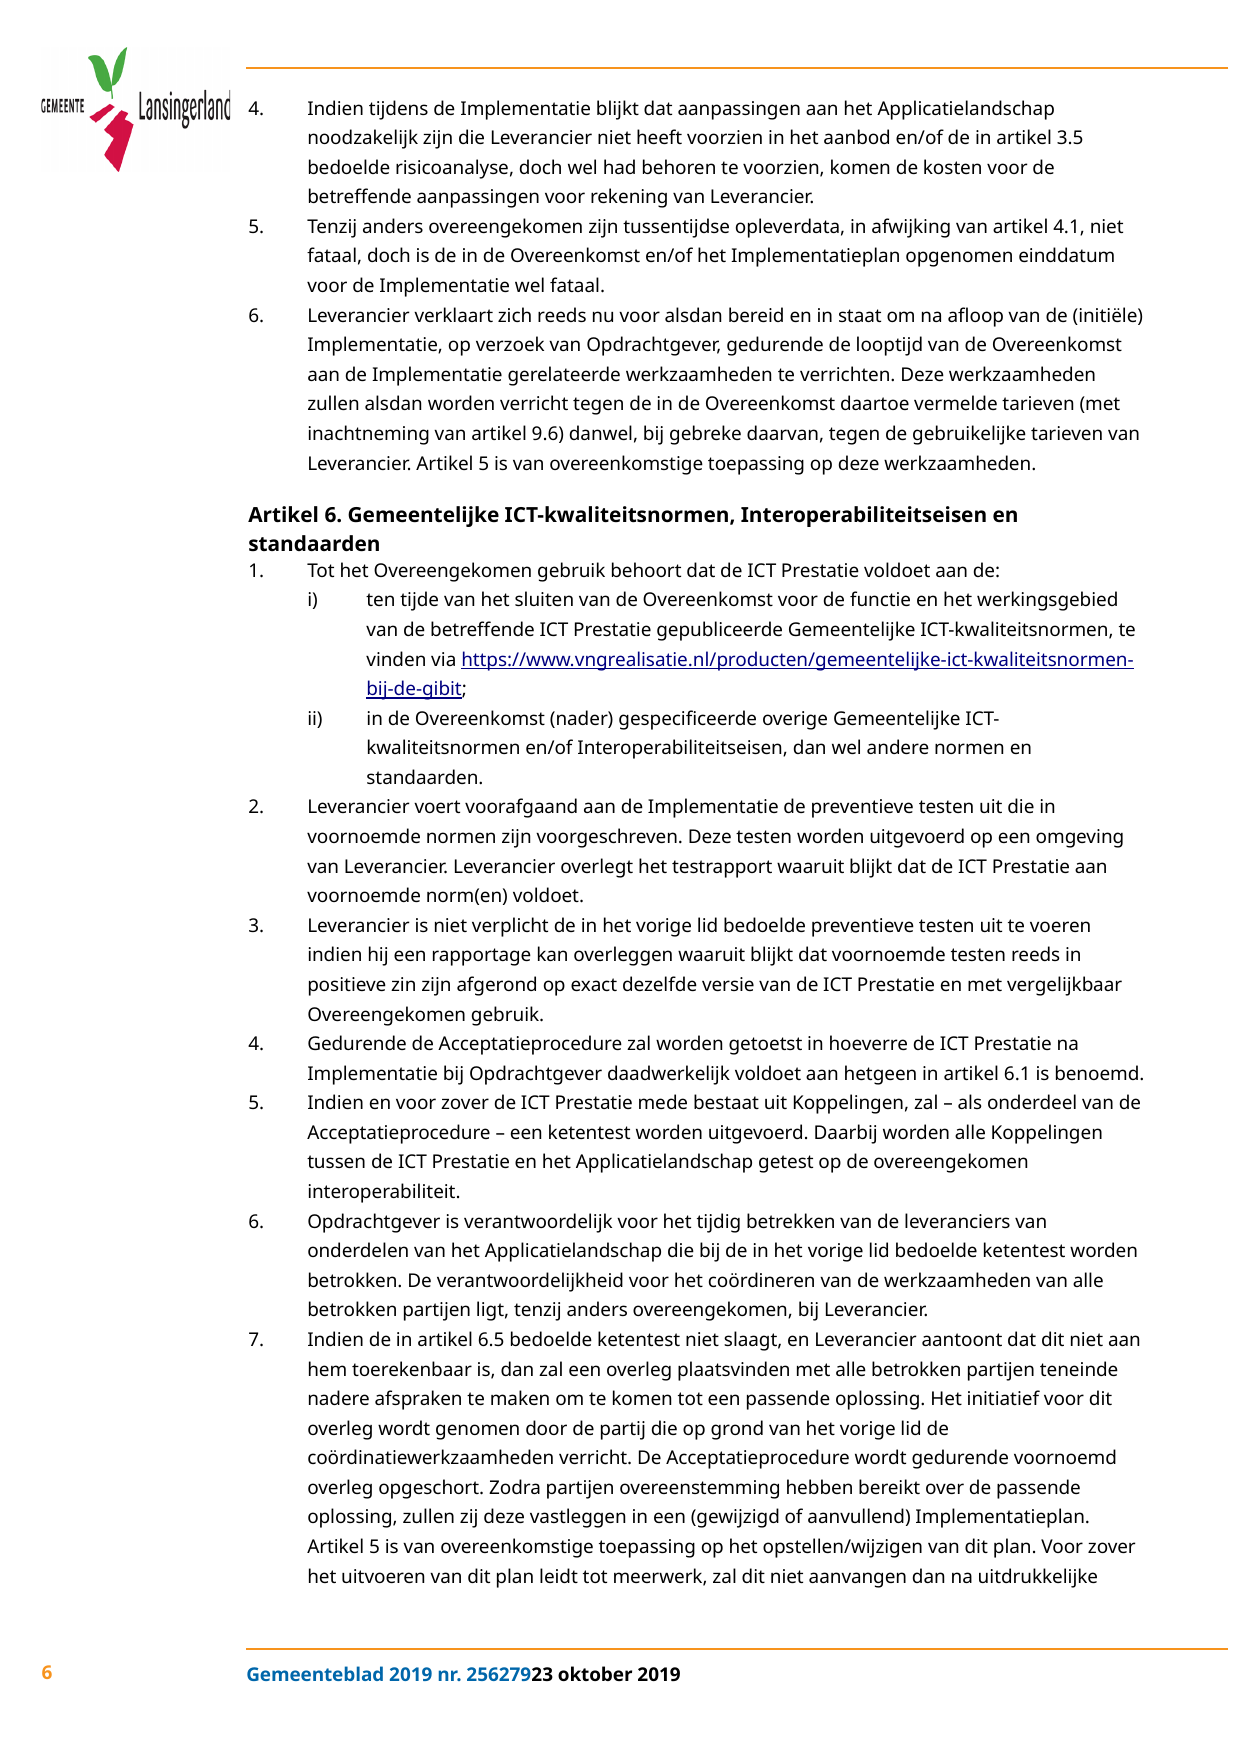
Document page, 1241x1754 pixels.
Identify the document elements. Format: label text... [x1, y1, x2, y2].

list in de Overeenkomst (nader) gespecificeerde overige Gemeentelijke ICT-kwaliteitsnormen en/of Interoperabiliteitseisen, dan wel andere normen en standaarden. [307, 705, 1152, 790]
list Tot het Overeengekomen gebruik behoort dat de ICT Prestatie voldoet aan de: [248, 557, 1152, 583]
list Leverancier is niet verplicht de in het vorige lid bedoelde preventieve testen uit te voeren indien hij een rapportage kan overleggen waaruit blijkt dat voornoemde testen reeds in positieve zin zijn afgerond op exact dezelfde versie van de ICT Prestatie en met vergelijkbaar Overeengekomen gebruik. [248, 912, 1152, 1027]
list Leverancier voert voorafgaand aan de Implementatie de preventieve testen uit die in voornoemde normen zijn voorgeschreven. Deze testen worden uitgevoerd op een omgeving van Leverancier. Leverancier overlegt het testrapport waaruit blijkt dat de ICT Prestatie aan voornoemde norm(en) voldoet. [248, 794, 1152, 908]
list Leverancier verklaart zich reeds nu voor alsdan bereid en in staat om na afloop van de (initiële) Implementatie, op verzoek van Opdrachtgever, gedurende de looptijd van de Overeenkomst aan de Implementatie gerelateerde werkzaamheden te verrichten. Deze werkzaamheden zullen alsdan worden verricht tegen de in de Overeenkomst daartoe vermelde tarieven (met inachtneming van artikel 9.6) danwel, bij gebreke daarvan, tegen de gebruikelijke tarieven van Leverancier. Artikel 5 is van overeenkomstige toepassing op deze werkzaamheden. [248, 302, 1152, 476]
list Indien tijdens de Implementatie blijkt dat aanpassingen aan het Applicatielandschap noodzakelijk zijn die Leverancier niet heeft voorzien in het aanbod en/of de in artikel 3.5 bedoelde risicoanalyse, doch wel had behoren te voorzien, komen de kosten voor de betreffende aanpassingen voor rekening van Leverancier. [248, 95, 1152, 209]
text Artikel 6. Gemeentelijke ICT-kwaliteitsnormen, Interoperabiliteitseisen en standaarden [248, 500, 1152, 557]
list Gedurende de Acceptatieprocedure zal worden getoetst in hoeverre de ICT Prestatie na Implementatie bij Opdrachtgever daadwerkelijk voldoet aan hetgeen in artikel 6.1 is benoemd. [248, 1030, 1152, 1086]
list Indien en voor zover de ICT Prestatie mede bestaat uit Koppelingen, zal – als onderdeel van de Acceptatieprocedure – een ketentest worden uitgevoerd. Daarbij worden alle Koppelingen tussen de ICT Prestatie en het Applicatielandschap getest op de overeengekomen interoperabiliteit. [248, 1089, 1152, 1204]
picture [41, 47, 231, 172]
list Tenzij anders overeengekomen zijn tussentijdse opleverdata, in afwijking van artikel 4.1, niet fataal, doch is de in de Overeenkomst en/of het Implementatieplan opgenomen einddatum voor de Implementatie wel fataal. [248, 213, 1152, 298]
list Indien de in artikel 6.5 bedoelde ketentest niet slaagt, en Leverancier aantoont dat dit niet aan hem toerekenbaar is, dan zal een overleg plaatsvinden met alle betrokken partijen teneinde nadere afspraken te maken om te komen tot een passende oplossing. Het initiatief voor dit overleg wordt genomen door de partij die op grond van het vorige lid de coördinatiewerkzaamheden verricht. De Acceptatieprocedure wordt gedurende voornoemd overleg opgeschort. Zodra partijen overeenstemming hebben bereikt over de passende oplossing, zullen zij deze vastleggen in een (gewijzigd of aanvullend) Implementatieplan. Artikel 5 is van overeenkomstige toepassing op het opstellen/wijzigen van dit plan. Voor zover het uitvoeren van dit plan leidt tot meerwerk, zal dit niet aanvangen dan na uitdrukkelijke [248, 1326, 1152, 1589]
list ten tijde van het sluiten van de Overeenkomst voor de functie en het werkingsgebied van de betreffende ICT Prestatie gepubliceerde Gemeentelijke ICT-kwaliteitsnormen, te vinden via https://www.vngrealisatie.nl/producten/gemeentelijke-ict-kwaliteitsnormen-bij-de-gibit; [307, 587, 1152, 701]
list Opdrachtgever is verantwoordelijk voor het tijdig betrekken van de leveranciers van onderdelen van het Applicatielandschap die bij de in het vorige lid bedoelde ketentest worden betrokken. De verantwoordelijkheid voor het coördineren van de werkzaamheden van alle betrokken partijen ligt, tenzij anders overeengekomen, bij Leverancier. [248, 1208, 1152, 1322]
